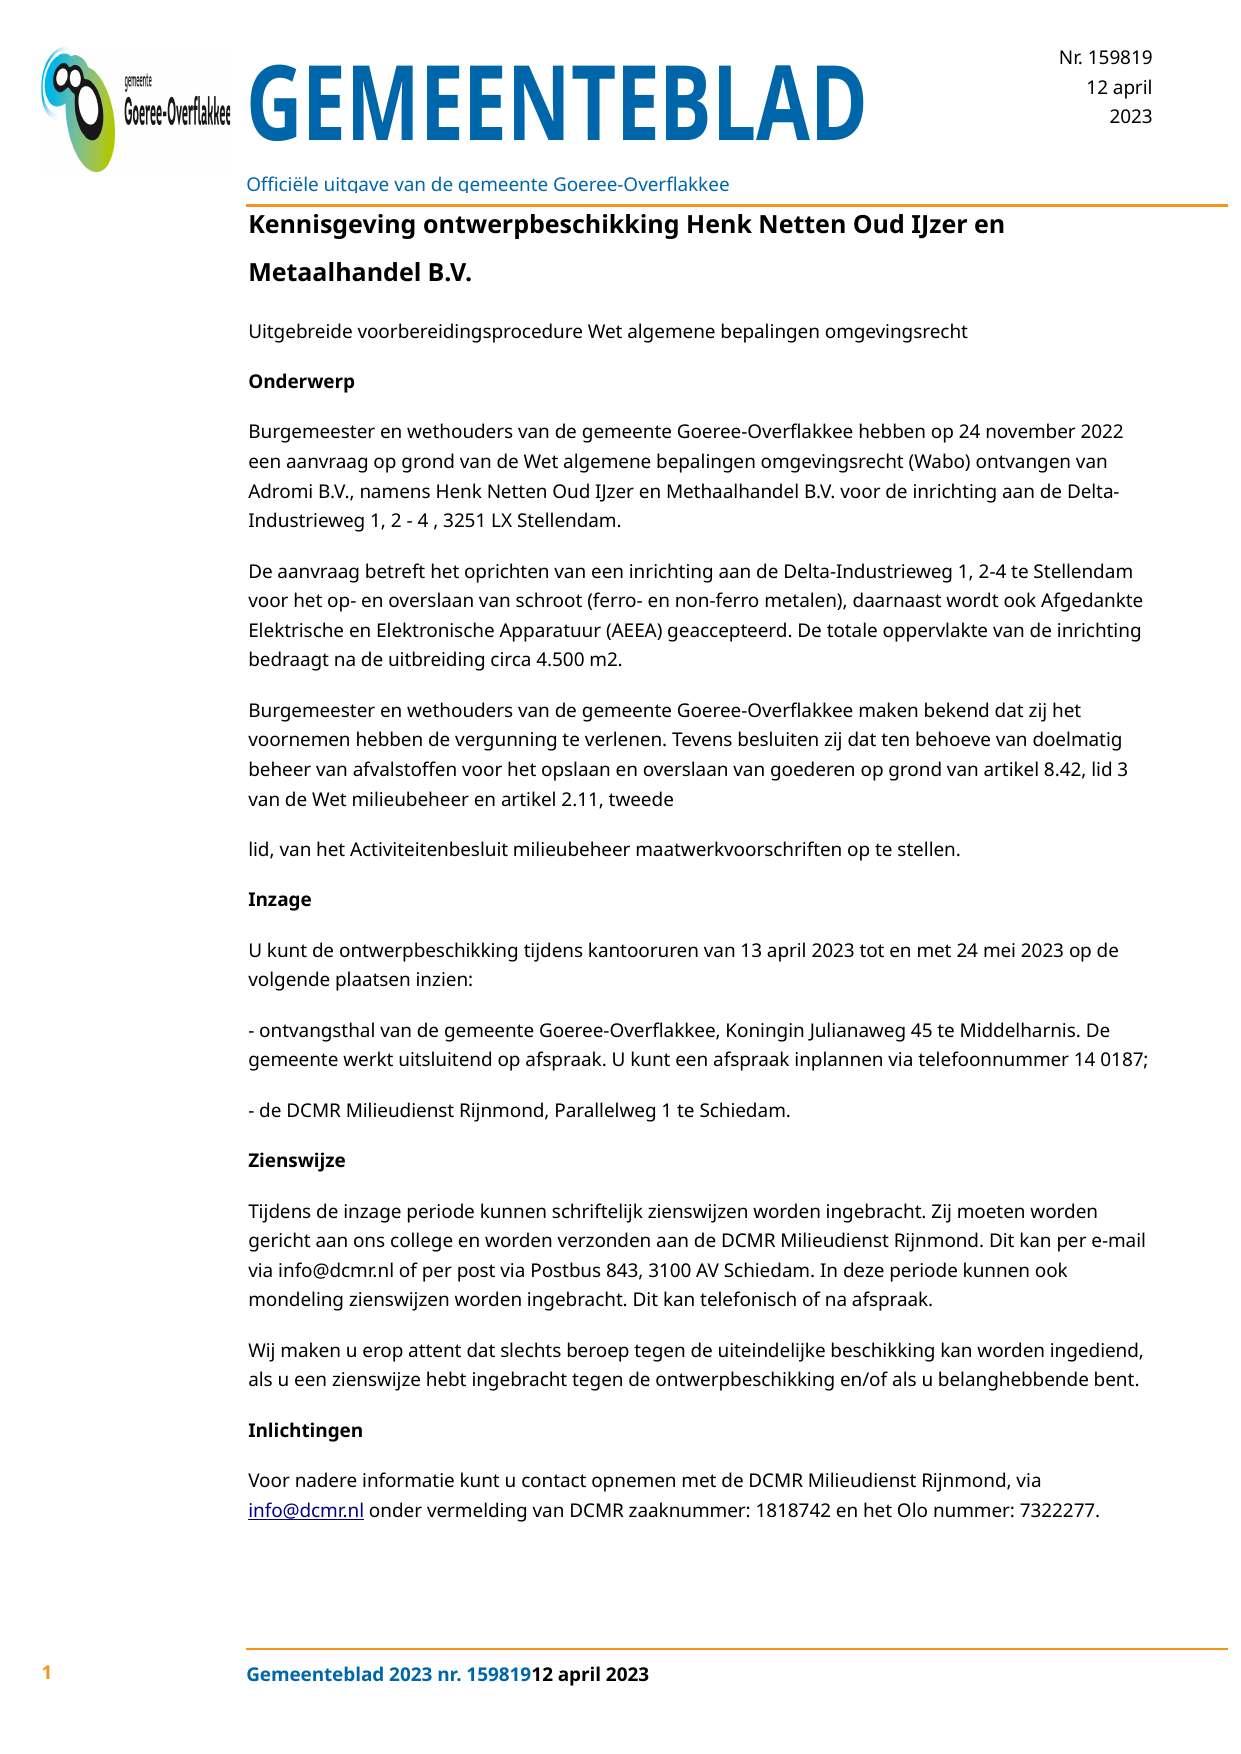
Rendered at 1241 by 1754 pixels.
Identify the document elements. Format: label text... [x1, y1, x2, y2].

picture [41, 47, 231, 172]
text Burgemeester en wethouders van de gemeente Goeree-Overflakkee hebben op 24 november 2022 een aanvraag op grond van de Wet algemene bepalingen omgevingsrecht (Wabo) ontvangen van Adromi B.V., namens Henk Netten Oud IJzer en Methaalhandel B.V. voor de inrichting aan de Delta-Industrieweg 1, 2 - 4 , 3251 LX Stellendam. [248, 419, 1152, 533]
text Onderwerp [248, 368, 1152, 394]
text Inzage [248, 887, 1152, 912]
text Voor nadere informatie kunt u contact opnemen met de DCMR Milieudienst Rijnmond, via info@dcmr.nl onder vermelding van DCMR zaaknummer: 1818742 en het Olo nummer: 7322277. [248, 1467, 1152, 1523]
text Uitgebreide voorbereidingsprocedure Wet algemene bepalingen omgevingsrecht [248, 318, 1152, 344]
text - de DCMR Milieudienst Rijnmond, Parallelweg 1 te Schiedam. [248, 1097, 1152, 1123]
text Zienswijze [248, 1147, 1152, 1173]
text lid, van het Activiteitenbesluit milieubeheer maatwerkvoorschriften op te stellen. [248, 836, 1152, 862]
text Inlichtingen [248, 1417, 1152, 1443]
text - ontvangsthal van de gemeente Goeree-Overflakkee, Koningin Julianaweg 45 te Middelharnis. De gemeente werkt uitsluitend op afspraak. U kunt een afspraak inplannen via telefoonnummer 14 0187; [248, 1017, 1152, 1072]
text Burgemeester en wethouders van de gemeente Goeree-Overflakkee maken bekend dat zij het voornemen hebben de vergunning te verlenen. Tevens besluiten zij dat ten behoeve van doelmatig beheer van afvalstoffen voor het opslaan en overslaan van goederen op grond van artikel 8.42, lid 3 van de Wet milieubeheer en artikel 2.11, tweede [248, 697, 1152, 812]
text Tijdens de inzage periode kunnen schriftelijk zienswijzen worden ingebracht. Zij moeten worden gericht aan ons college en worden verzonden aan de DCMR Milieudienst Rijnmond. Dit kan per e-mail via info@dcmr.nl of per post via Postbus 843, 3100 AV Schiedam. In deze periode kunnen ook mondeling zienswijzen worden ingebracht. Dit kan telefonisch of na afspraak. [248, 1198, 1152, 1312]
text De aanvraag betreft het oprichten van een inrichting aan de Delta-Industrieweg 1, 2-4 te Stellendam voor het op- en overslaan van schroot (ferro- en non-ferro metalen), daarnaast wordt ook Afgedankte Elektrische en Elektronische Apparatuur (AEEA) geaccepteerd. De totale oppervlakte van de inrichting bedraagt na de uitbreiding circa 4.500 m2. [248, 558, 1152, 672]
text Wij maken u erop attent dat slechts beroep tegen de uiteindelijke beschikking kan worden ingediend, als u een zienswijze hebt ingebracht tegen de ontwerpbeschikking en/of als u belanghebbende bent. [248, 1337, 1152, 1392]
text Kennisgeving ontwerpbeschikking Henk Netten Oud IJzer en Metaalhandel B.V. [248, 207, 1152, 288]
text U kunt de ontwerpbeschikking tijdens kantooruren van 13 april 2023 tot en met 24 mei 2023 op de volgende plaatsen inzien: [248, 937, 1152, 992]
